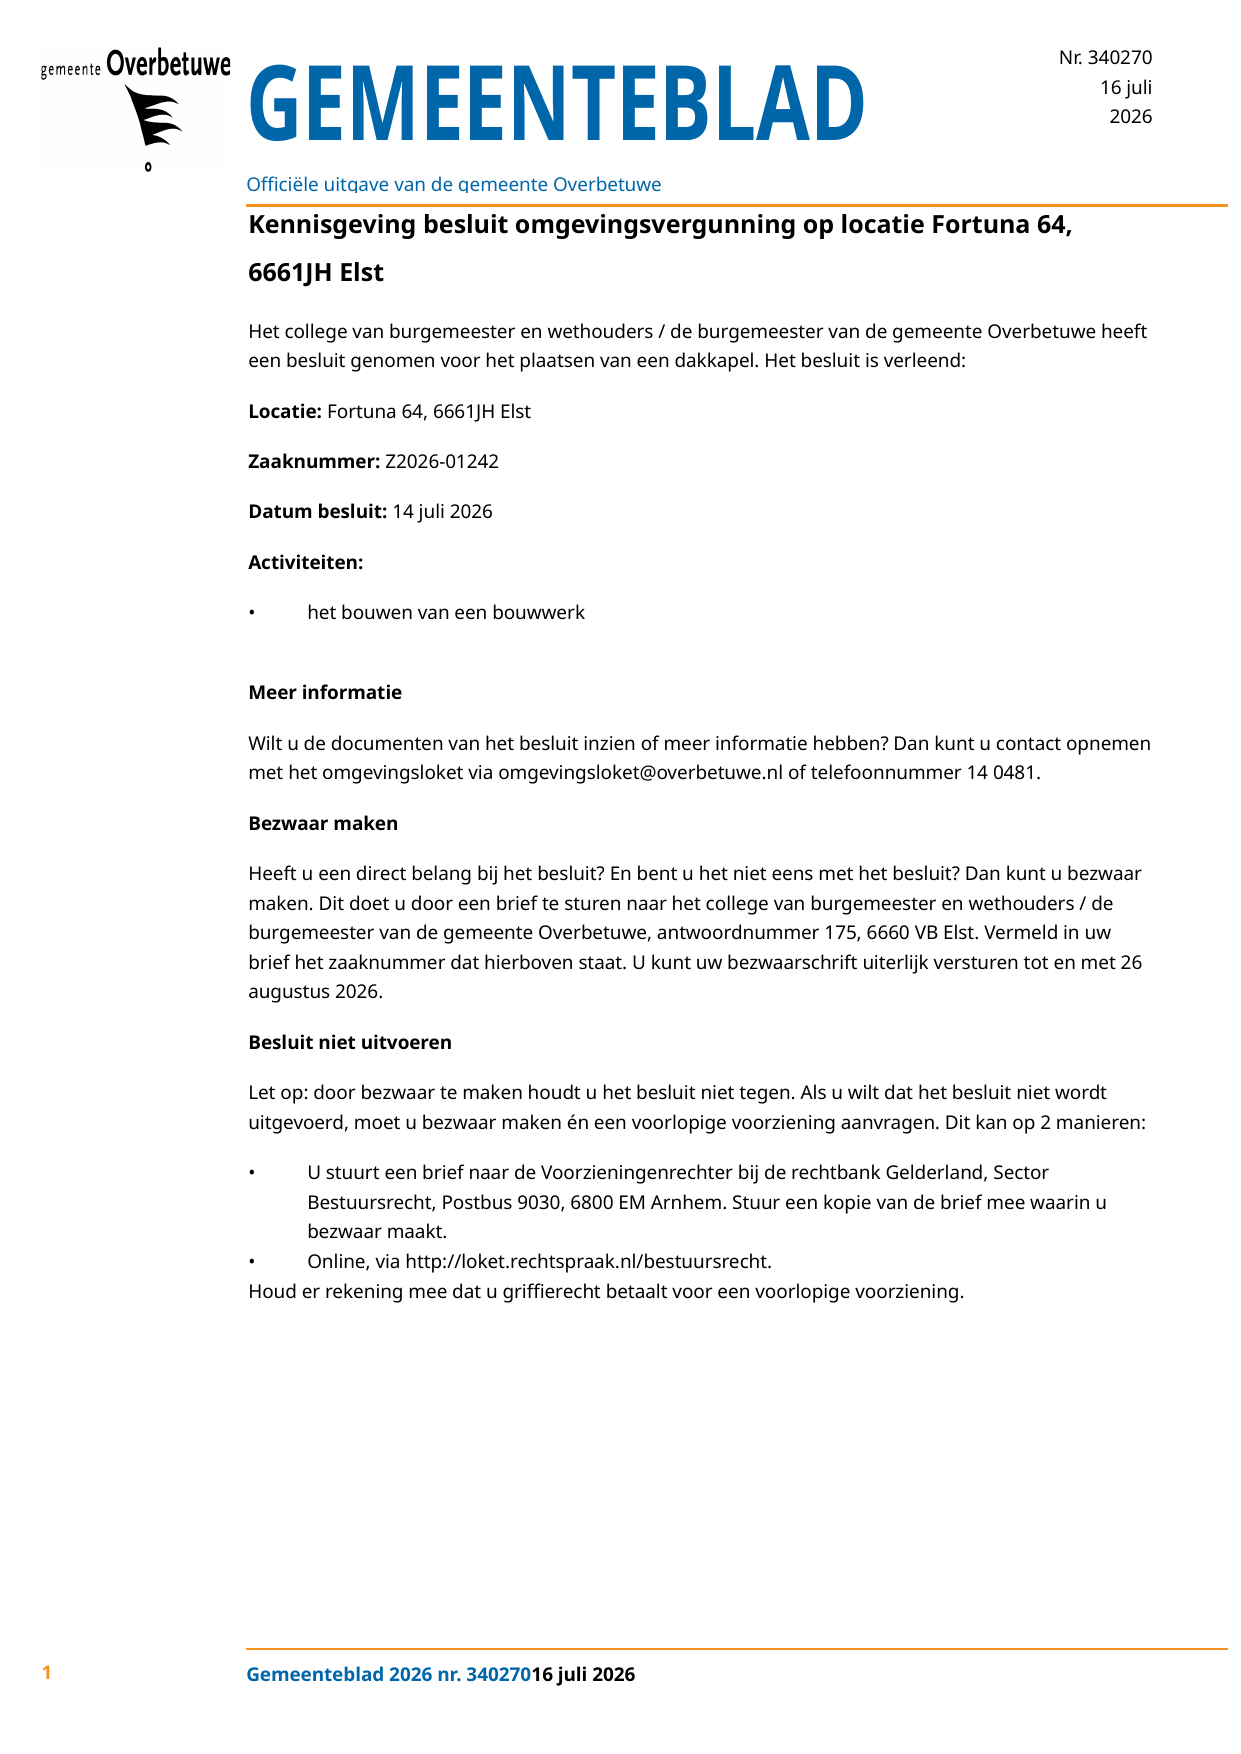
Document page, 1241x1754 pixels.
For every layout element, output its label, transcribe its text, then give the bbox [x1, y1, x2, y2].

text Heeft u een direct belang bij het besluit? En bent u het niet eens met het besluit? Dan kunt u bezwaar maken. Dit doet u door een brief te sturen naar het college van burgemeester en wethouders / de burgemeester van de gemeente Overbetuwe, antwoordnummer 175, 6660 VB Elst. Vermeld in uw brief het zaaknummer dat hierboven staat. U kunt uw bezwaarschrift uiterlijk versturen tot en met 26 augustus 2026. [248, 860, 1152, 1004]
text Houd er rekening mee dat u griffierecht betaalt voor een voorlopige voorziening. [248, 1278, 1152, 1304]
text Zaaknummer: Z2026-01242 [248, 448, 1152, 474]
list Online, via http://loket.rechtspraak.nl/bestuursrecht. [248, 1248, 1152, 1274]
list het bouwen van een bouwwerk [248, 599, 1152, 625]
list U stuurt een brief naar de Voorzieningenrechter bij de rechtbank Gelderland, Sector Bestuursrecht, Postbus 9030, 6800 EM Arnhem. Stuur een kopie van de brief mee waarin u bezwaar maakt. [248, 1159, 1152, 1244]
text Let op: door bezwaar te maken houdt u het besluit niet tegen. Als u wilt dat het besluit niet wordt uitgevoerd, moet u bezwaar maken én een voorlopige voorziening aanvragen. Dit kan op 2 manieren: [248, 1079, 1152, 1135]
text Activiteiten: [248, 549, 1152, 575]
text Locatie: Fortuna 64, 6661JH Elst [248, 398, 1152, 424]
text Het college van burgemeester en wethouders / de burgemeester van de gemeente Overbetuwe heeft een besluit genomen voor het plaatsen van een dakkapel. Het besluit is verleend: [248, 318, 1152, 373]
text Bezwaar maken [248, 810, 1152, 836]
picture [41, 47, 231, 172]
text Meer informatie [248, 679, 1152, 705]
text Kennisgeving besluit omgevingsvergunning op locatie Fortuna 64, 6661JH Elst [248, 207, 1152, 288]
text Wilt u de documenten van het besluit inzien of meer informatie hebben? Dan kunt u contact opnemen met het omgevingsloket via omgevingsloket@overbetuwe.nl of telefoonnummer 14 0481. [248, 730, 1152, 785]
text Besluit niet uitvoeren [248, 1029, 1152, 1055]
text Datum besluit: 14 juli 2026 [248, 499, 1152, 524]
